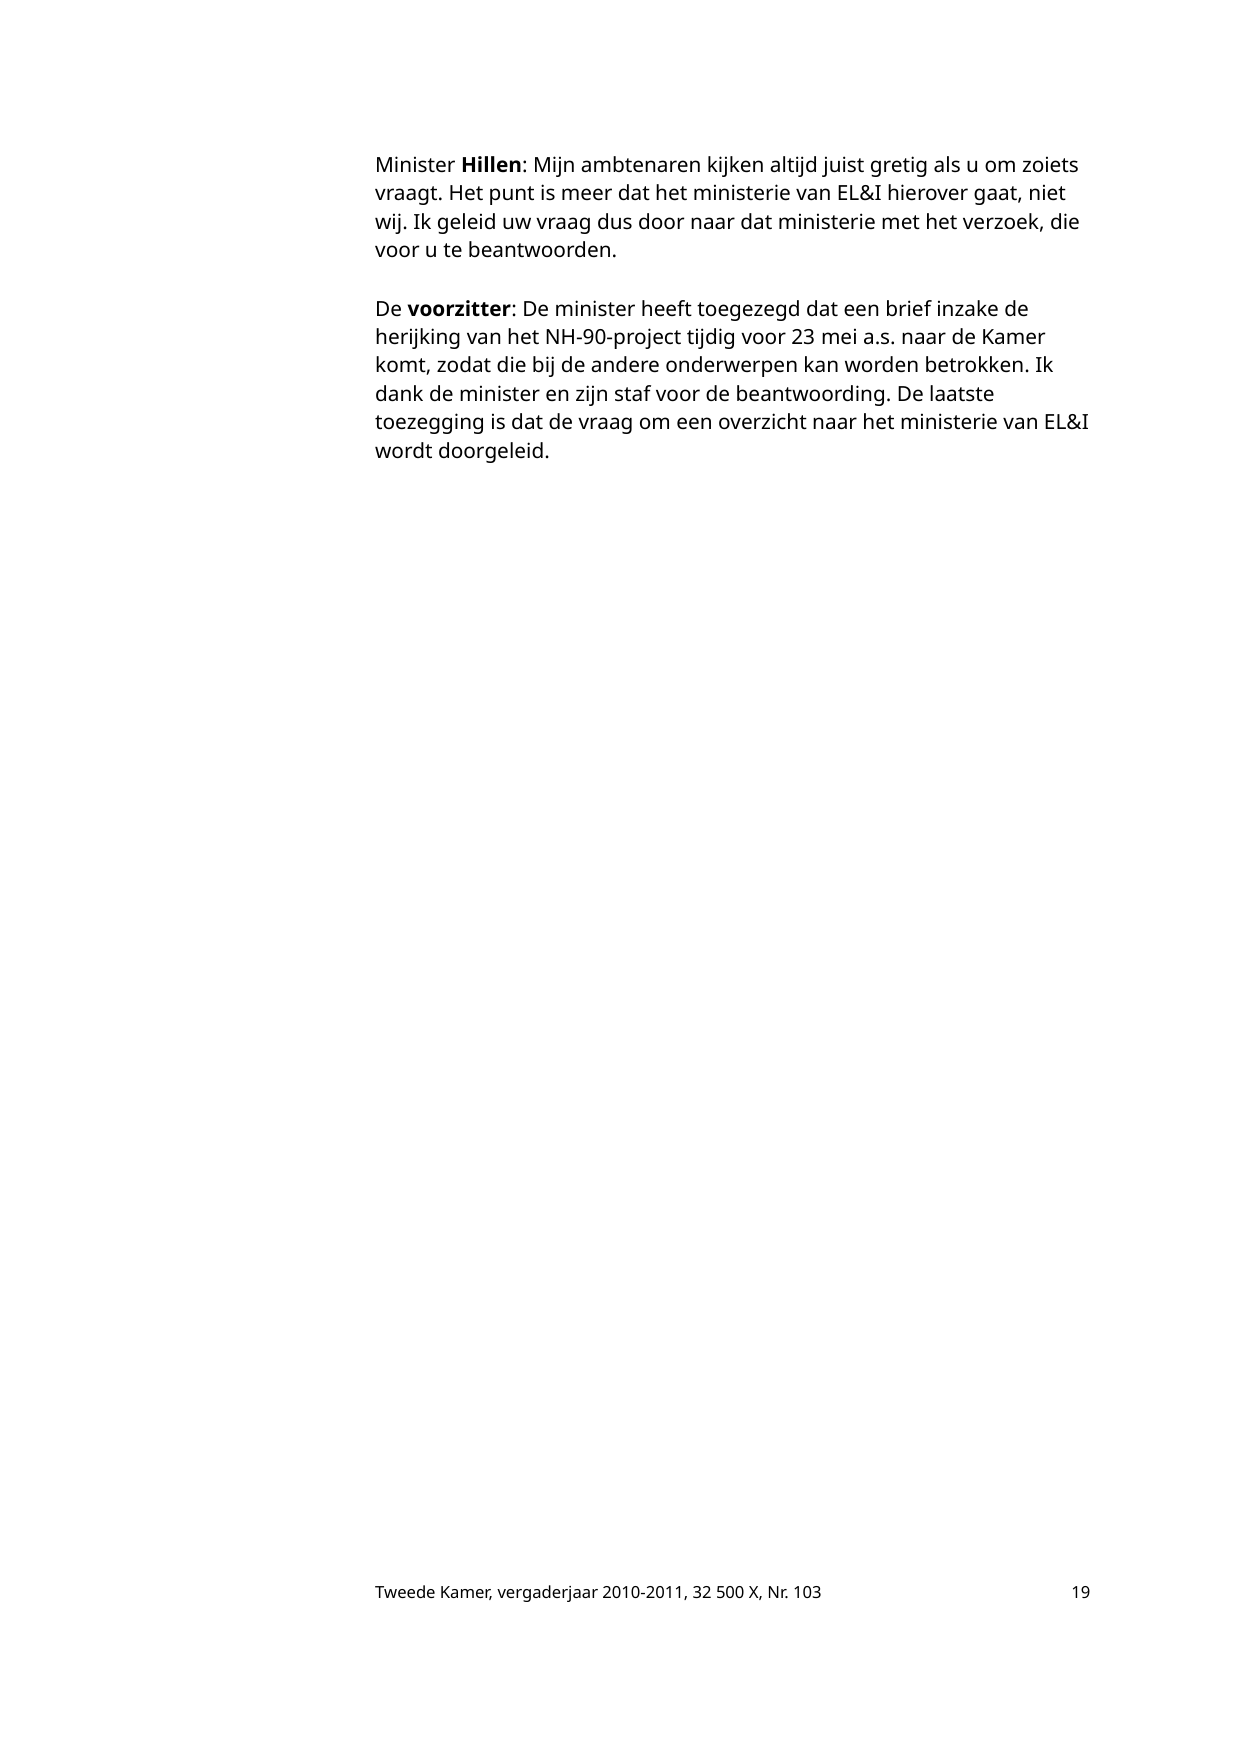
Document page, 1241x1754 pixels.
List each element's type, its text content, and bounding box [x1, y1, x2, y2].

text Minister Hillen: Mijn ambtenaren kijken altijd juist gretig als u om zoiets vraagt. Het punt is meer dat het ministerie van EL&I hierover gaat, niet wij. Ik geleid uw vraag dus door naar dat ministerie met het verzoek, die voor u te beantwoorden. [375, 150, 1090, 264]
text De voorzitter: De minister heeft toegezegd dat een brief inzake de herijking van het NH-90-project tijdig voor 23 mei a.s. naar de Kamer komt, zodat die bij de andere onderwerpen kan worden betrokken. Ik dank de minister en zijn staf voor de beantwoording. De laatste toezegging is dat de vraag om een overzicht naar het ministerie van EL&I wordt doorgeleid. [375, 294, 1090, 464]
